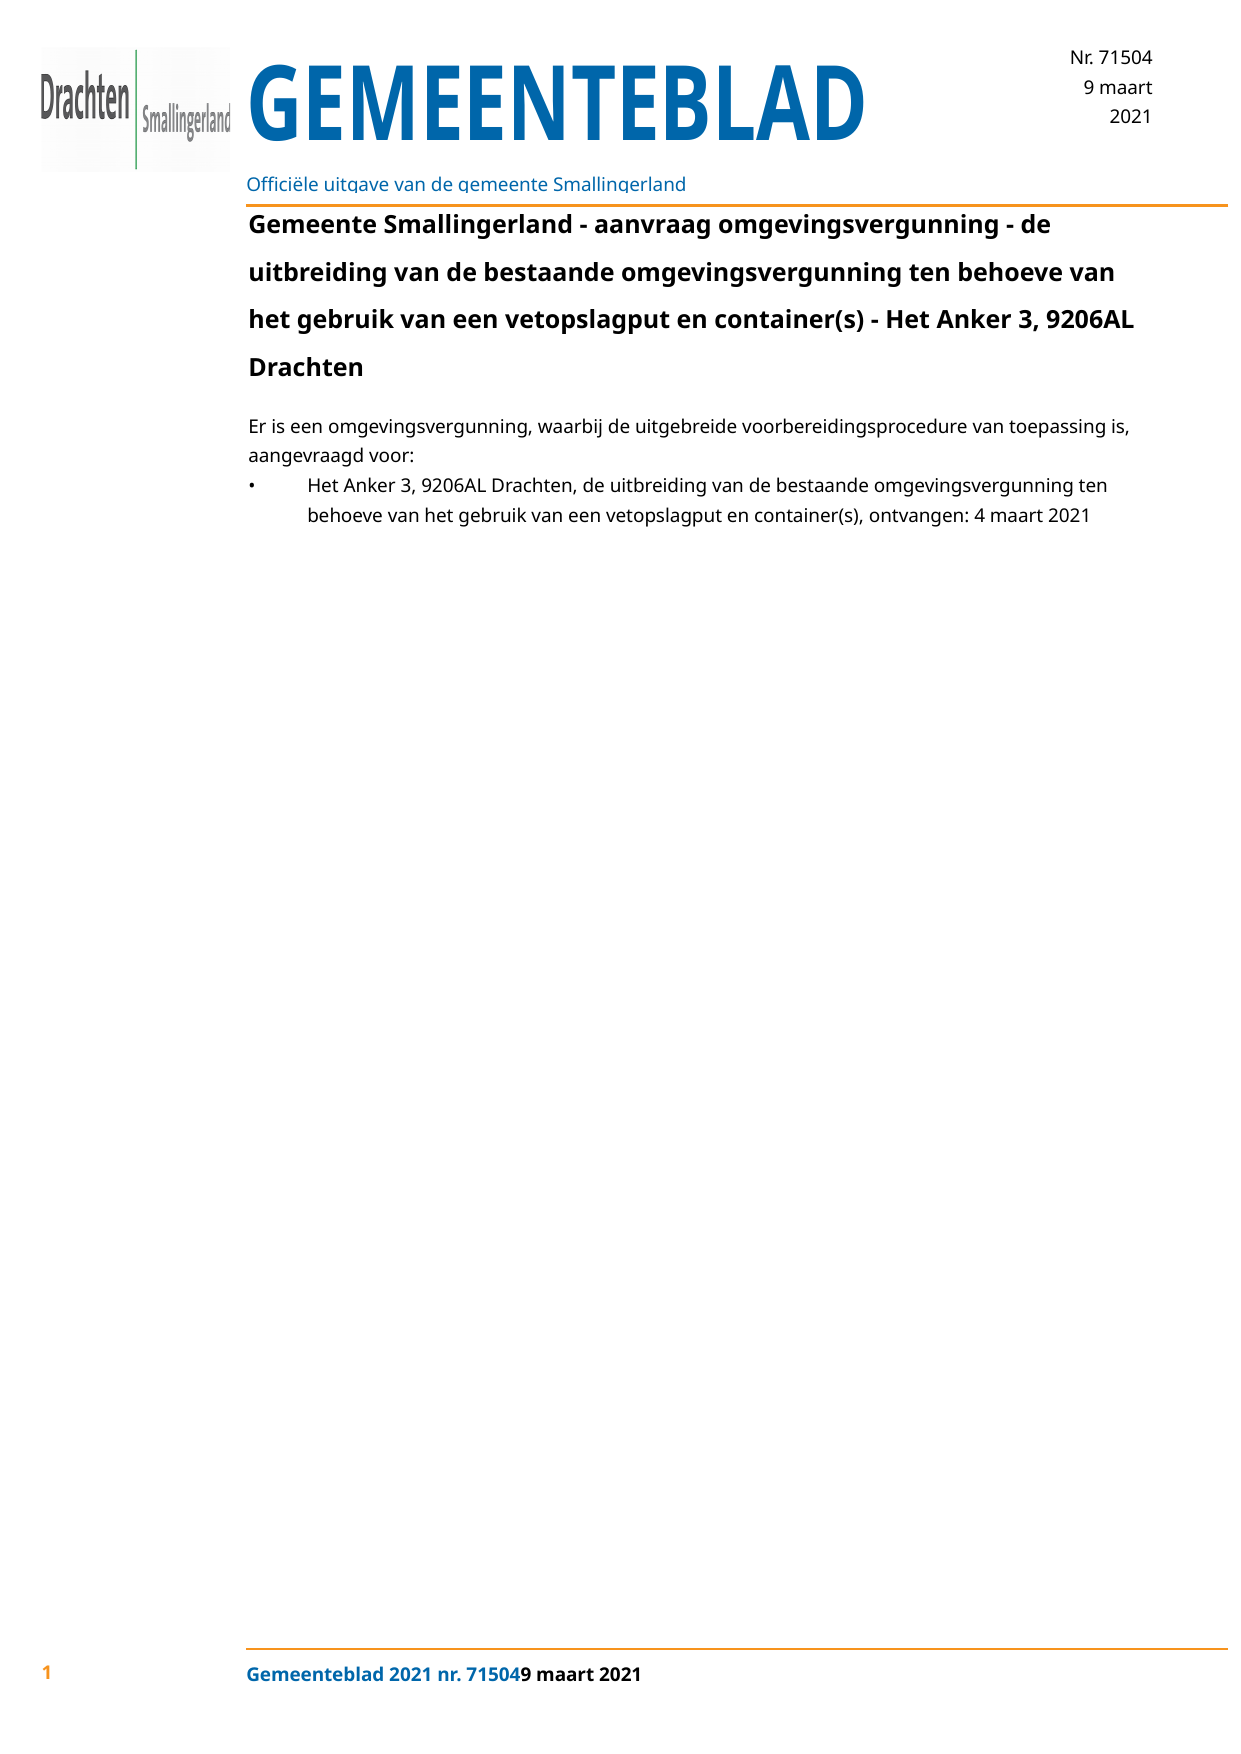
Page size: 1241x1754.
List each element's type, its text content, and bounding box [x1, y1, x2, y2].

text Er is een omgevingsvergunning, waarbij de uitgebreide voorbereidingsprocedure van toepassing is, aangevraagd voor: [248, 413, 1152, 468]
list Het Anker 3, 9206AL Drachten, de uitbreiding van de bestaande omgevingsvergunning ten behoeve van het gebruik van een vetopslagput en container(s), ontvangen: 4 maart 2021 [248, 472, 1152, 528]
text Gemeente Smallingerland - aanvraag omgevingsvergunning - de uitbreiding van de bestaande omgevingsvergunning ten behoeve van het gebruik van een vetopslagput en container(s) - Het Anker 3, 9206AL Drachten [248, 207, 1152, 384]
picture [41, 47, 231, 172]
